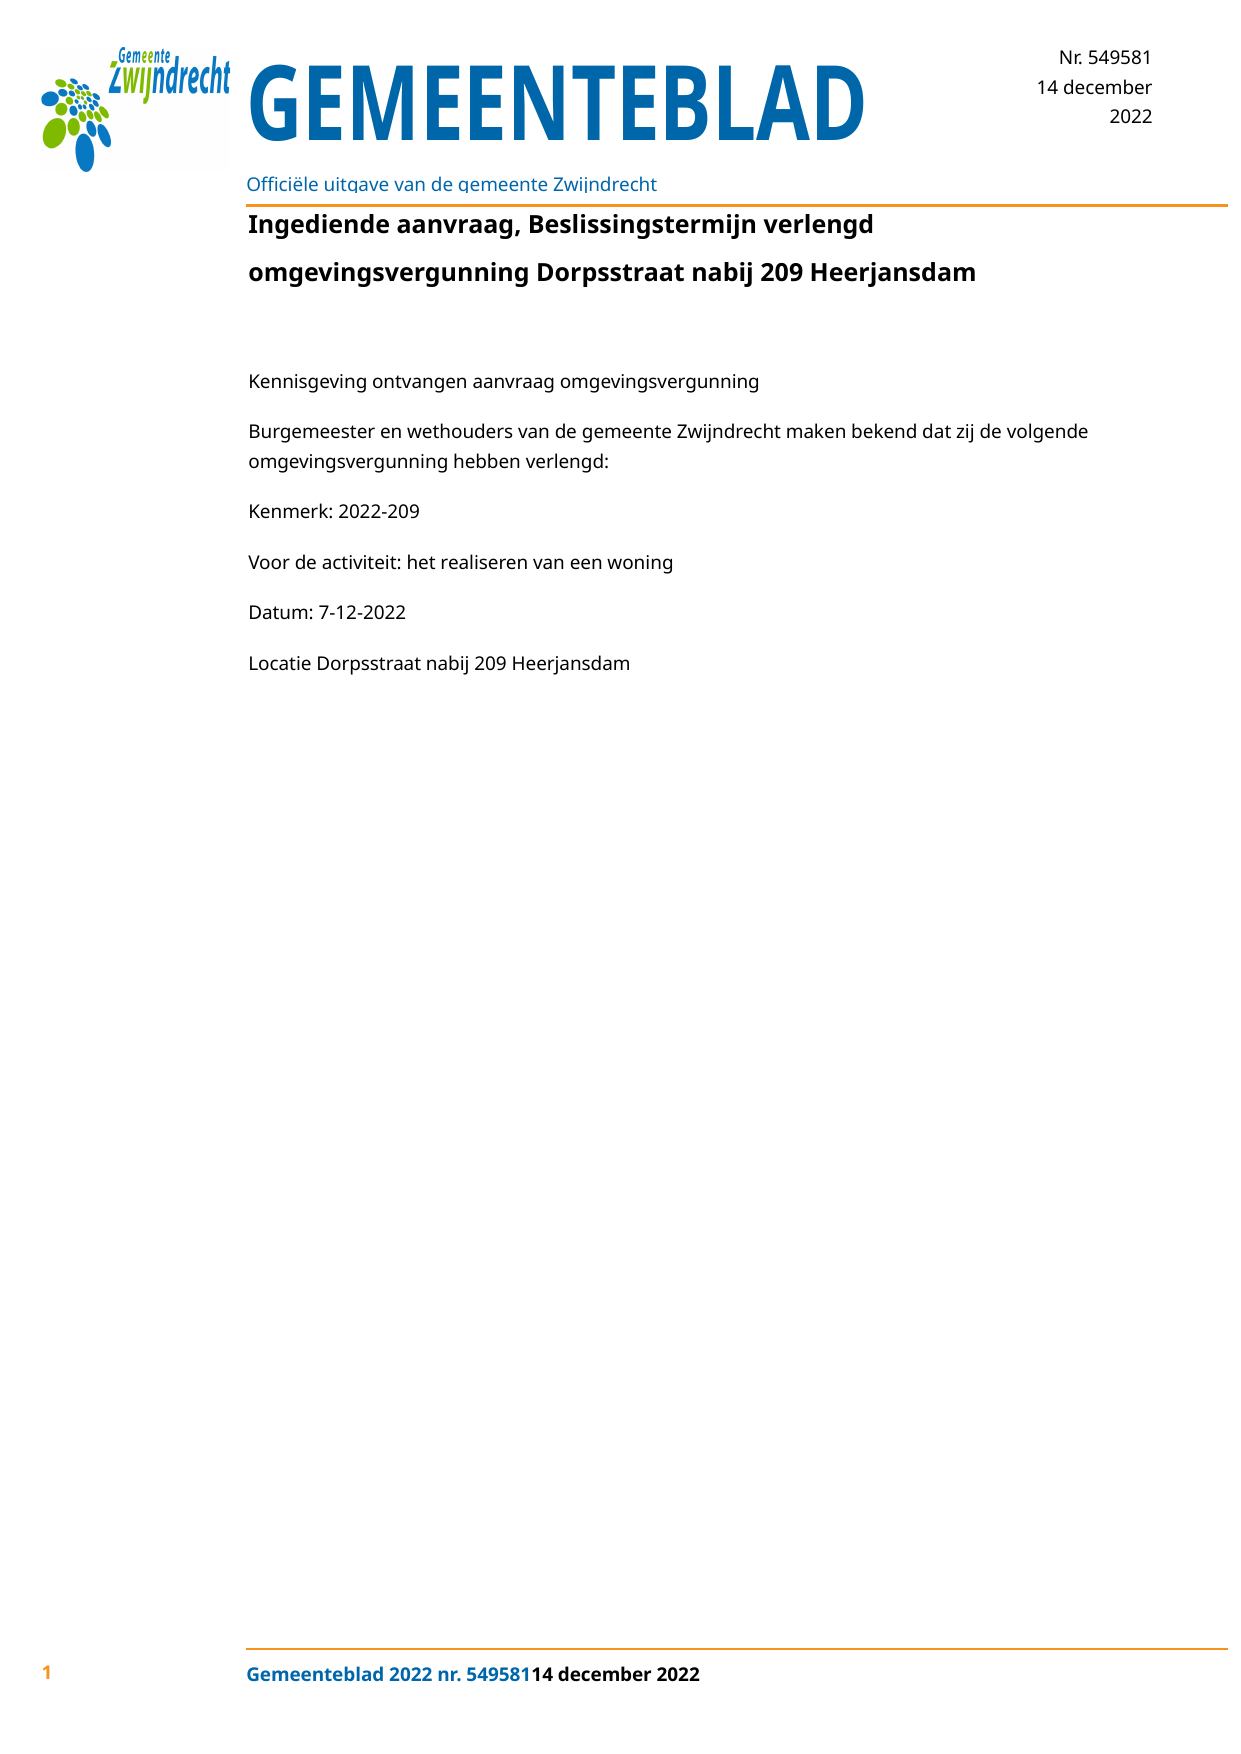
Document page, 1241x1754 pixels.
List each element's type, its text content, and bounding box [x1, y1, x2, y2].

picture [41, 47, 231, 172]
text Ingediende aanvraag, Beslissingstermijn verlengd omgevingsvergunning Dorpsstraat nabij 209 Heerjansdam [248, 207, 1152, 288]
text Locatie Dorpsstraat nabij 209 Heerjansdam [248, 650, 1152, 676]
text Kenmerk: 2022-209 [248, 499, 1152, 524]
text Voor de activiteit: het realiseren van een woning [248, 549, 1152, 575]
text Burgemeester en wethouders van de gemeente Zwijndrecht maken bekend dat zij de volgende omgevingsvergunning hebben verlengd: [248, 419, 1152, 474]
text Datum: 7-12-2022 [248, 599, 1152, 625]
text Kennisgeving ontvangen aanvraag omgevingsvergunning [248, 368, 1152, 394]
